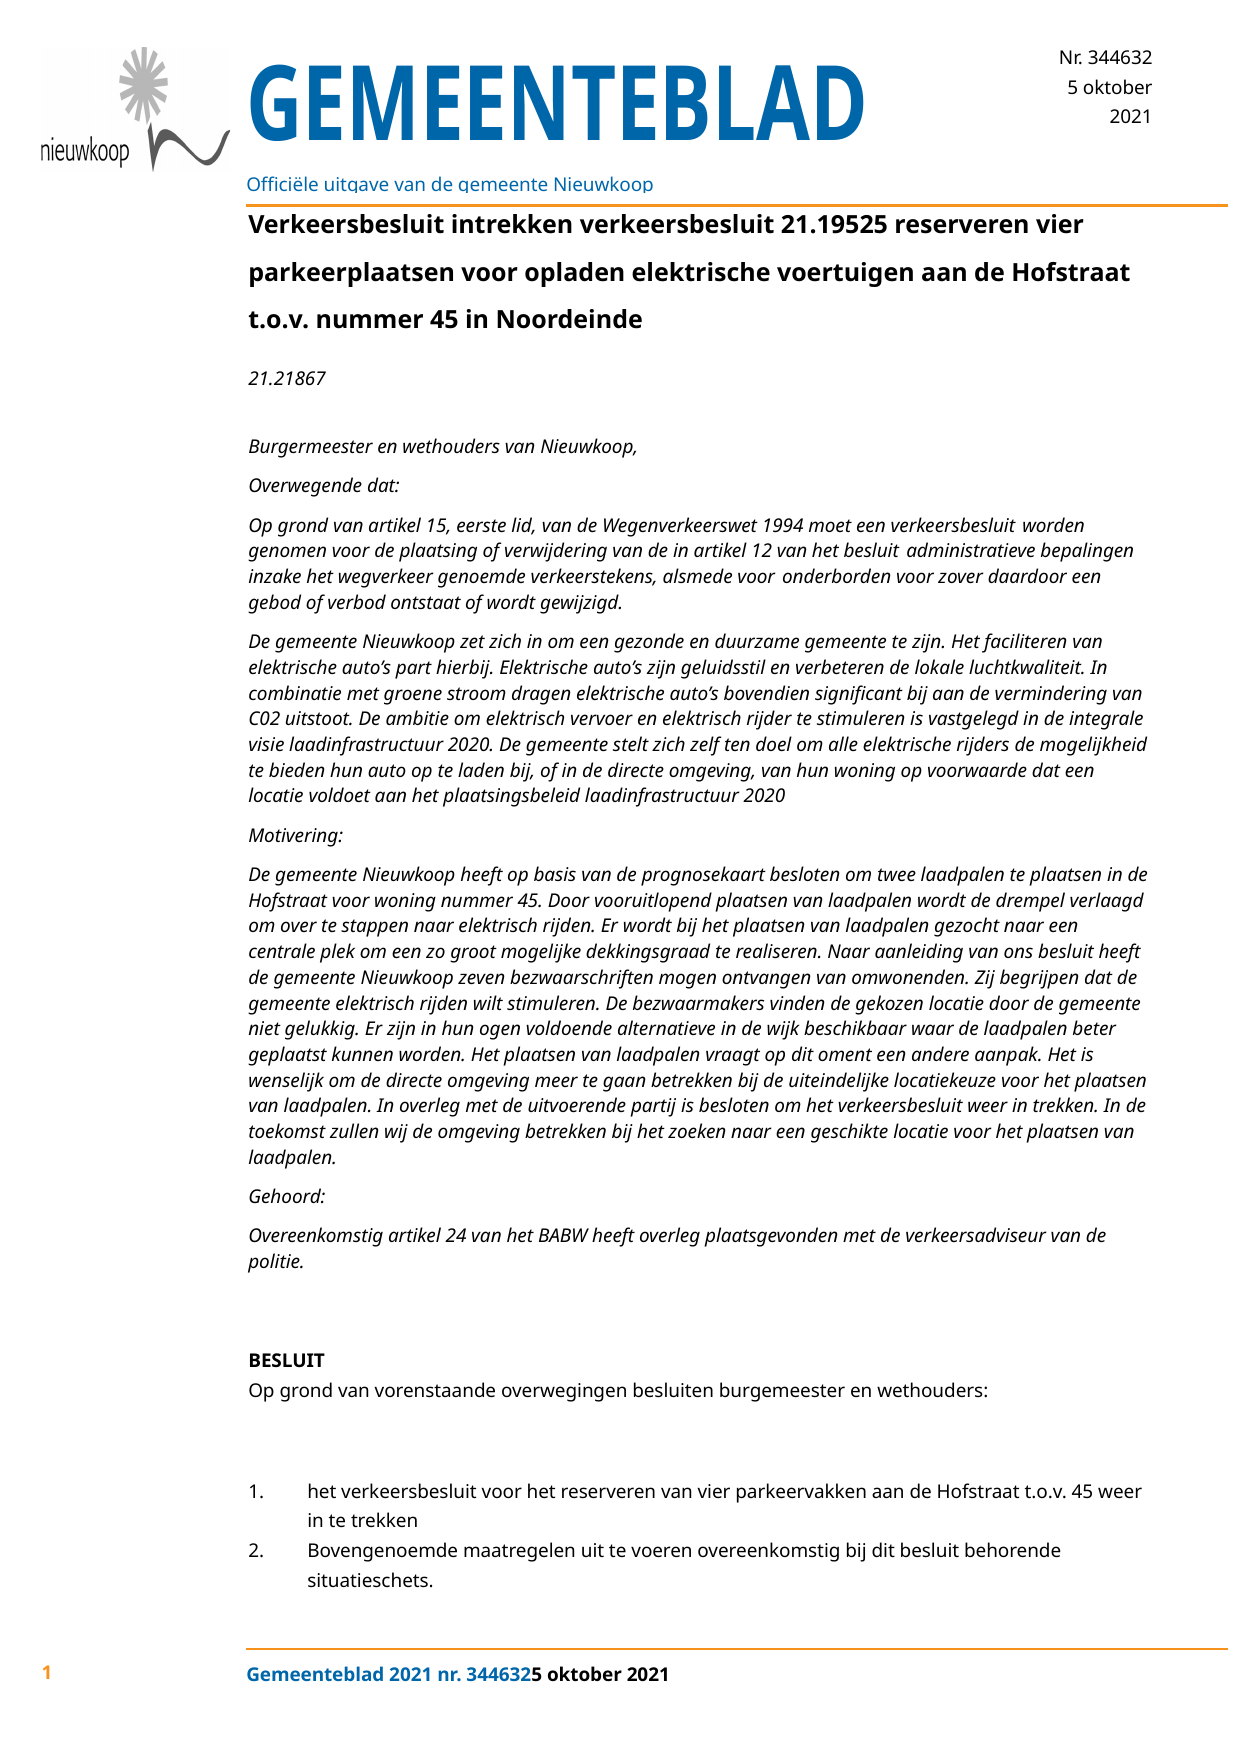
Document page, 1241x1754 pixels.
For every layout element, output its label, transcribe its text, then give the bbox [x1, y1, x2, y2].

text 21.21867 [248, 366, 1152, 391]
text Op grond van vorenstaande overwegingen besluiten burgemeester en wethouders: [248, 1377, 1152, 1403]
text Overeenkomstig artikel 24 van het BABW heeft overleg plaatsgevonden met de verkeersadviseur van de politie. [248, 1223, 1152, 1274]
text De gemeente Nieuwkoop heeft op basis van de prognosekaart besloten om twee laadpalen te plaatsen in de Hofstraat voor woning nummer 45. Door vooruitlopend plaatsen van laadpalen wordt de drempel verlaagd om over te stappen naar elektrisch rijden. Er wordt bij het plaatsen van laadpalen gezocht naar een centrale plek om een zo groot mogelijke dekkingsgraad te realiseren. Naar aanleiding van ons besluit heeft de gemeente Nieuwkoop zeven bezwaarschriften mogen ontvangen van omwonenden. Zij begrijpen dat de gemeente elektrisch rijden wilt stimuleren. De bezwaarmakers vinden de gekozen locatie door de gemeente niet gelukkig. Er zijn in hun ogen voldoende alternatieve in de wijk beschikbaar waar de laadpalen beter geplaatst kunnen worden. Het plaatsen van laadpalen vraagt op dit oment een andere aanpak. Het is wenselijk om de directe omgeving meer te gaan betrekken bij de uiteindelijke locatiekeuze voor het plaatsen van laadpalen. In overleg met de uitvoerende partij is besloten om het verkeersbesluit weer in trekken. In de toekomst zullen wij de omgeving betrekken bij het zoeken naar een geschikte locatie voor het plaatsen van laadpalen. [248, 861, 1152, 1170]
text Op grond van artikel 15, eerste lid, van de Wegenverkeerswet 1994 moet een verkeersbesluit worden genomen voor de plaatsing of verwijdering van de in artikel 12 van het besluit administratieve bepalingen inzake het wegverkeer genoemde verkeerstekens, alsmede voor onderborden voor zover daardoor een gebod of verbod ontstaat of wordt gewijzigd. [248, 512, 1152, 615]
text Verkeersbesluit intrekken verkeersbesluit 21.19525 reserveren vier parkeerplaatsen voor opladen elektrische voertuigen aan de Hofstraat t.o.v. nummer 45 in Noordeinde [248, 207, 1152, 336]
text De gemeente Nieuwkoop zet zich in om een gezonde en duurzame gemeente te zijn. Het faciliteren van elektrische auto’s part hierbij. Elektrische auto’s zijn geluidsstil en verbeteren de lokale luchtkwaliteit. In combinatie met groene stroom dragen elektrische auto’s bovendien significant bij aan de vermindering van C02 uitstoot. De ambitie om elektrisch vervoer en elektrisch rijder te stimuleren is vastgelegd in de integrale visie laadinfrastructuur 2020. De gemeente stelt zich zelf ten doel om alle elektrische rijders de mogelijkheid te bieden hun auto op te laden bij, of in de directe omgeving, van hun woning op voorwaarde dat een locatie voldoet aan het plaatsingsbeleid laadinfrastructuur 2020 [248, 628, 1152, 808]
picture [41, 47, 231, 172]
text BESLUIT [248, 1348, 1152, 1373]
list het verkeersbesluit voor het reserveren van vier parkeervakken aan de Hofstraat t.o.v. 45 weer in te trekken [248, 1478, 1152, 1533]
list Bovengenoemde maatregelen uit te voeren overeenkomstig bij dit besluit behorende situatieschets. [248, 1537, 1152, 1593]
text Burgermeester en wethouders van Nieuwkoop, [248, 433, 1152, 459]
text Overwegende dat: [248, 472, 1152, 498]
text Motivering: [248, 822, 1152, 848]
text Gehoord: [248, 1183, 1152, 1209]
